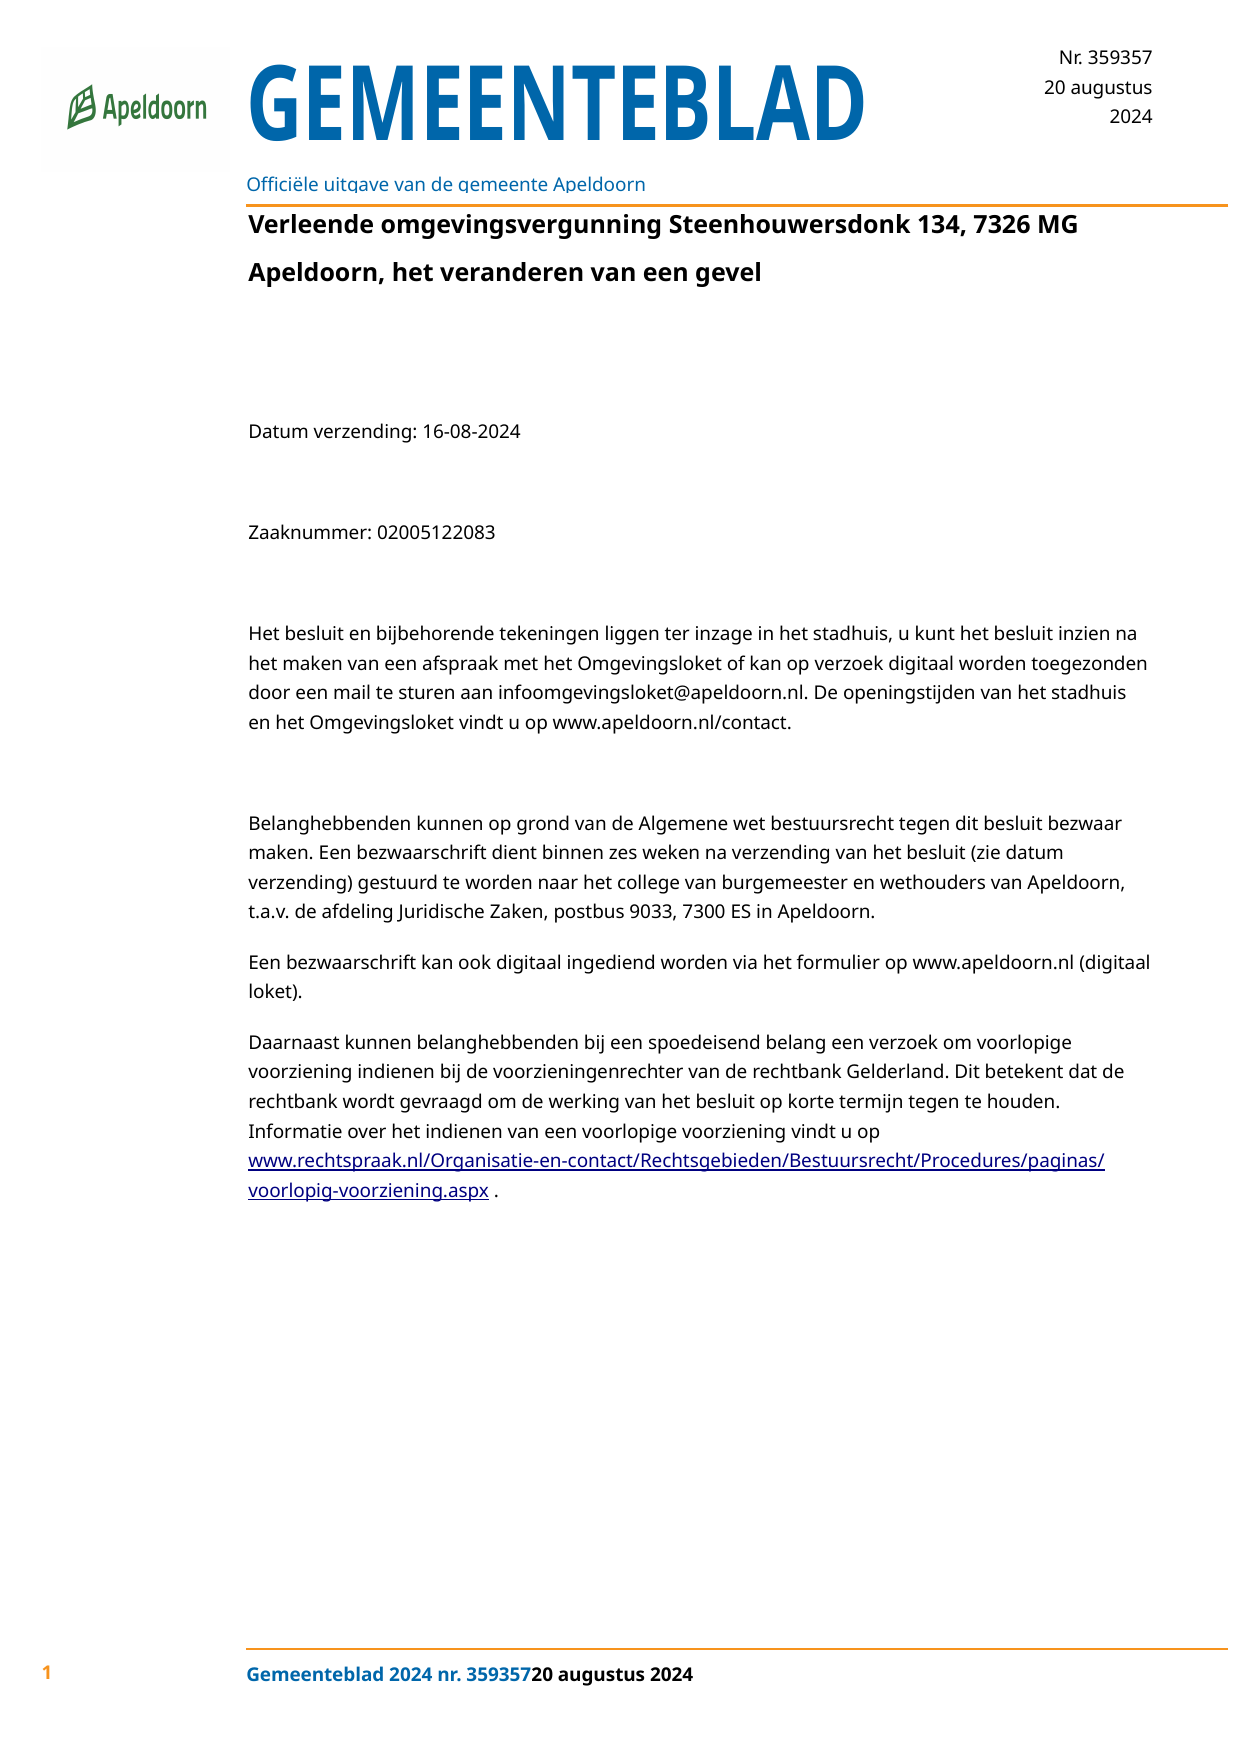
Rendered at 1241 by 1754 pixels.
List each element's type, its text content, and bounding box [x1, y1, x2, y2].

text Verleende omgevingsvergunning Steenhouwersdonk 134, 7326 MG Apeldoorn, het veranderen van een gevel [248, 207, 1152, 288]
text Datum verzending: 16-08-2024 [248, 419, 1152, 444]
picture [41, 47, 231, 172]
text Daarnaast kunnen belanghebbenden bij een spoedeisend belang een verzoek om voorlopige voorziening indienen bij de voorzieningenrechter van de rechtbank Gelderland. Dit betekent dat de rechtbank wordt gevraagd om de werking van het besluit op korte termijn tegen te houden. Informatie over het indienen van een voorlopige voorziening vindt u op www.rechtspraak.nl/Organisatie-en-contact/Rechtsgebieden/Bestuursrecht/Procedures/paginas/voorlopig-voorziening.aspx . [248, 1029, 1152, 1203]
text Het besluit en bijbehorende tekeningen liggen ter inzage in het stadhuis, u kunt het besluit inzien na het maken van een afspraak met het Omgevingsloket of kan op verzoek digitaal worden toegezonden door een mail te sturen aan infoomgevingsloket@apeldoorn.nl. De openingstijden van het stadhuis en het Omgevingsloket vindt u op www.apeldoorn.nl/contact. [248, 620, 1152, 735]
text Zaaknummer: 02005122083 [248, 519, 1152, 545]
text Een bezwaarschrift kan ook digitaal ingediend worden via het formulier op www.apeldoorn.nl (digitaal loket). [248, 949, 1152, 1004]
text Belanghebbenden kunnen op grond van de Algemene wet bestuursrecht tegen dit besluit bezwaar maken. Een bezwaarschrift dient binnen zes weken na verzending van het besluit (zie datum verzending) gestuurd te worden naar het college van burgemeester en wethouders van Apeldoorn, t.a.v. de afdeling Juridische Zaken, postbus 9033, 7300 ES in Apeldoorn. [248, 810, 1152, 924]
